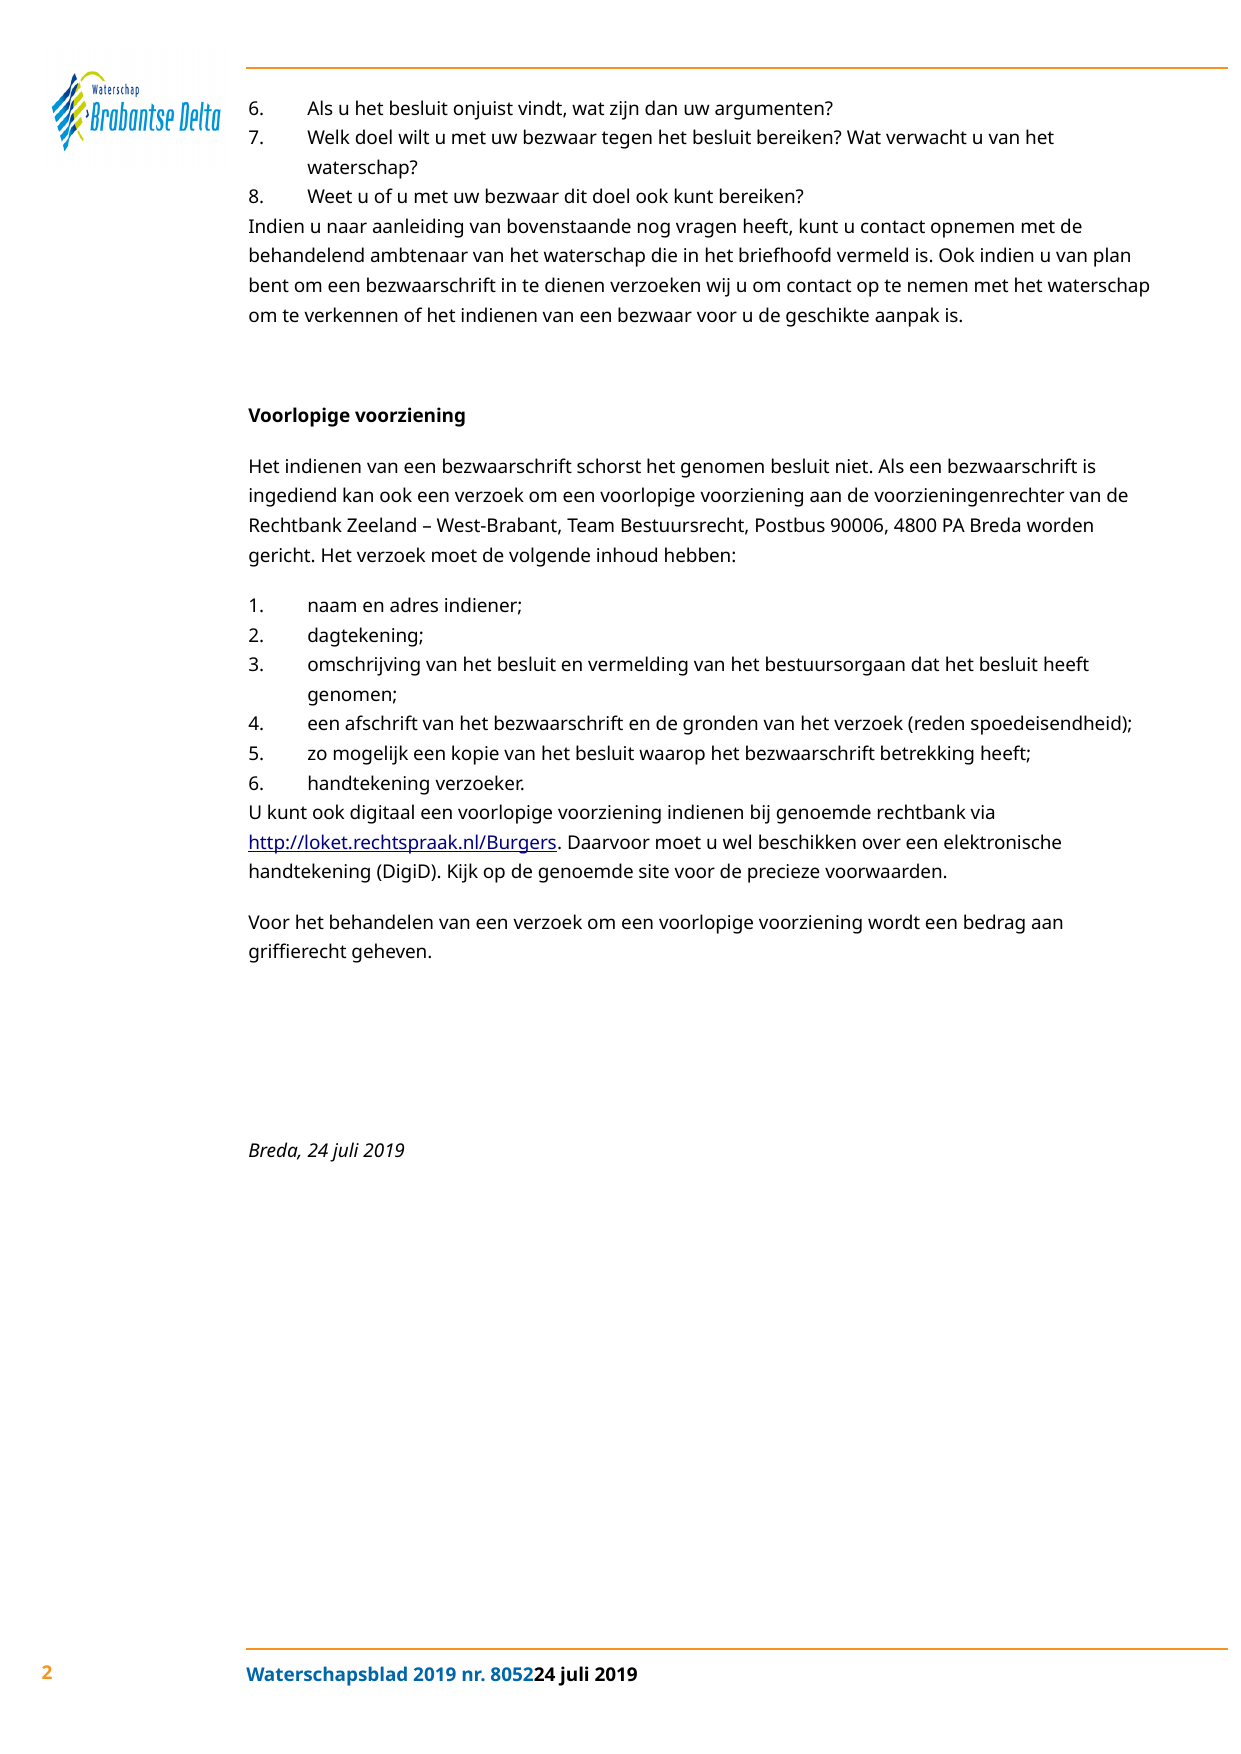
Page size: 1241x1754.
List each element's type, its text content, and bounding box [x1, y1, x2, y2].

list dagtekening; [248, 622, 1152, 648]
list naam en adres indiener; [248, 592, 1152, 618]
text Het indienen van een bezwaarschrift schorst het genomen besluit niet. Als een bezwaarschrift is ingediend kan ook een verzoek om een voorlopige voorziening aan de voorzieningenrechter van de Rechtbank Zeeland – West-Brabant, Team Bestuursrecht, Postbus 90006, 4800 PA Breda worden gericht. Het verzoek moet de volgende inhoud hebben: [248, 453, 1152, 568]
text Voor het behandelen van een verzoek om een voorlopige voorziening wordt een bedrag aan griffierecht geheven. [248, 909, 1152, 964]
list Weet u of u met uw bezwaar dit doel ook kunt bereiken? [248, 183, 1152, 209]
list handtekening verzoeker. [248, 770, 1152, 796]
list Welk doel wilt u met uw bezwaar tegen het besluit bereiken? Wat verwacht u van het waterschap? [248, 124, 1152, 180]
list Als u het besluit onjuist vindt, wat zijn dan uw argumenten? [248, 95, 1152, 121]
text Voorlopige voorziening [248, 403, 1152, 428]
picture [41, 47, 231, 172]
list zo mogelijk een kopie van het besluit waarop het bezwaarschrift betrekking heeft; [248, 740, 1152, 766]
text U kunt ook digitaal een voorlopige voorziening indienen bij genoemde rechtbank via http://loket.rechtspraak.nl/Burgers. Daarvoor moet u wel beschikken over een elektronische handtekening (DigiD). Kijk op de genoemde site voor de precieze voorwaarden. [248, 799, 1152, 884]
text Breda, 24 juli 2019 [248, 1138, 1152, 1163]
text Indien u naar aanleiding van bovenstaande nog vragen heeft, kunt u contact opnemen met de behandelend ambtenaar van het waterschap die in het briefhoofd vermeld is. Ook indien u van plan bent om een bezwaarschrift in te dienen verzoeken wij u om contact op te nemen met het waterschap om te verkennen of het indienen van een bezwaar voor u de geschikte aanpak is. [248, 213, 1152, 328]
list een afschrift van het bezwaarschrift en de gronden van het verzoek (reden spoedeisendheid); [248, 711, 1152, 736]
list omschrijving van het besluit en vermelding van het bestuursorgaan dat het besluit heeft genomen; [248, 651, 1152, 707]
